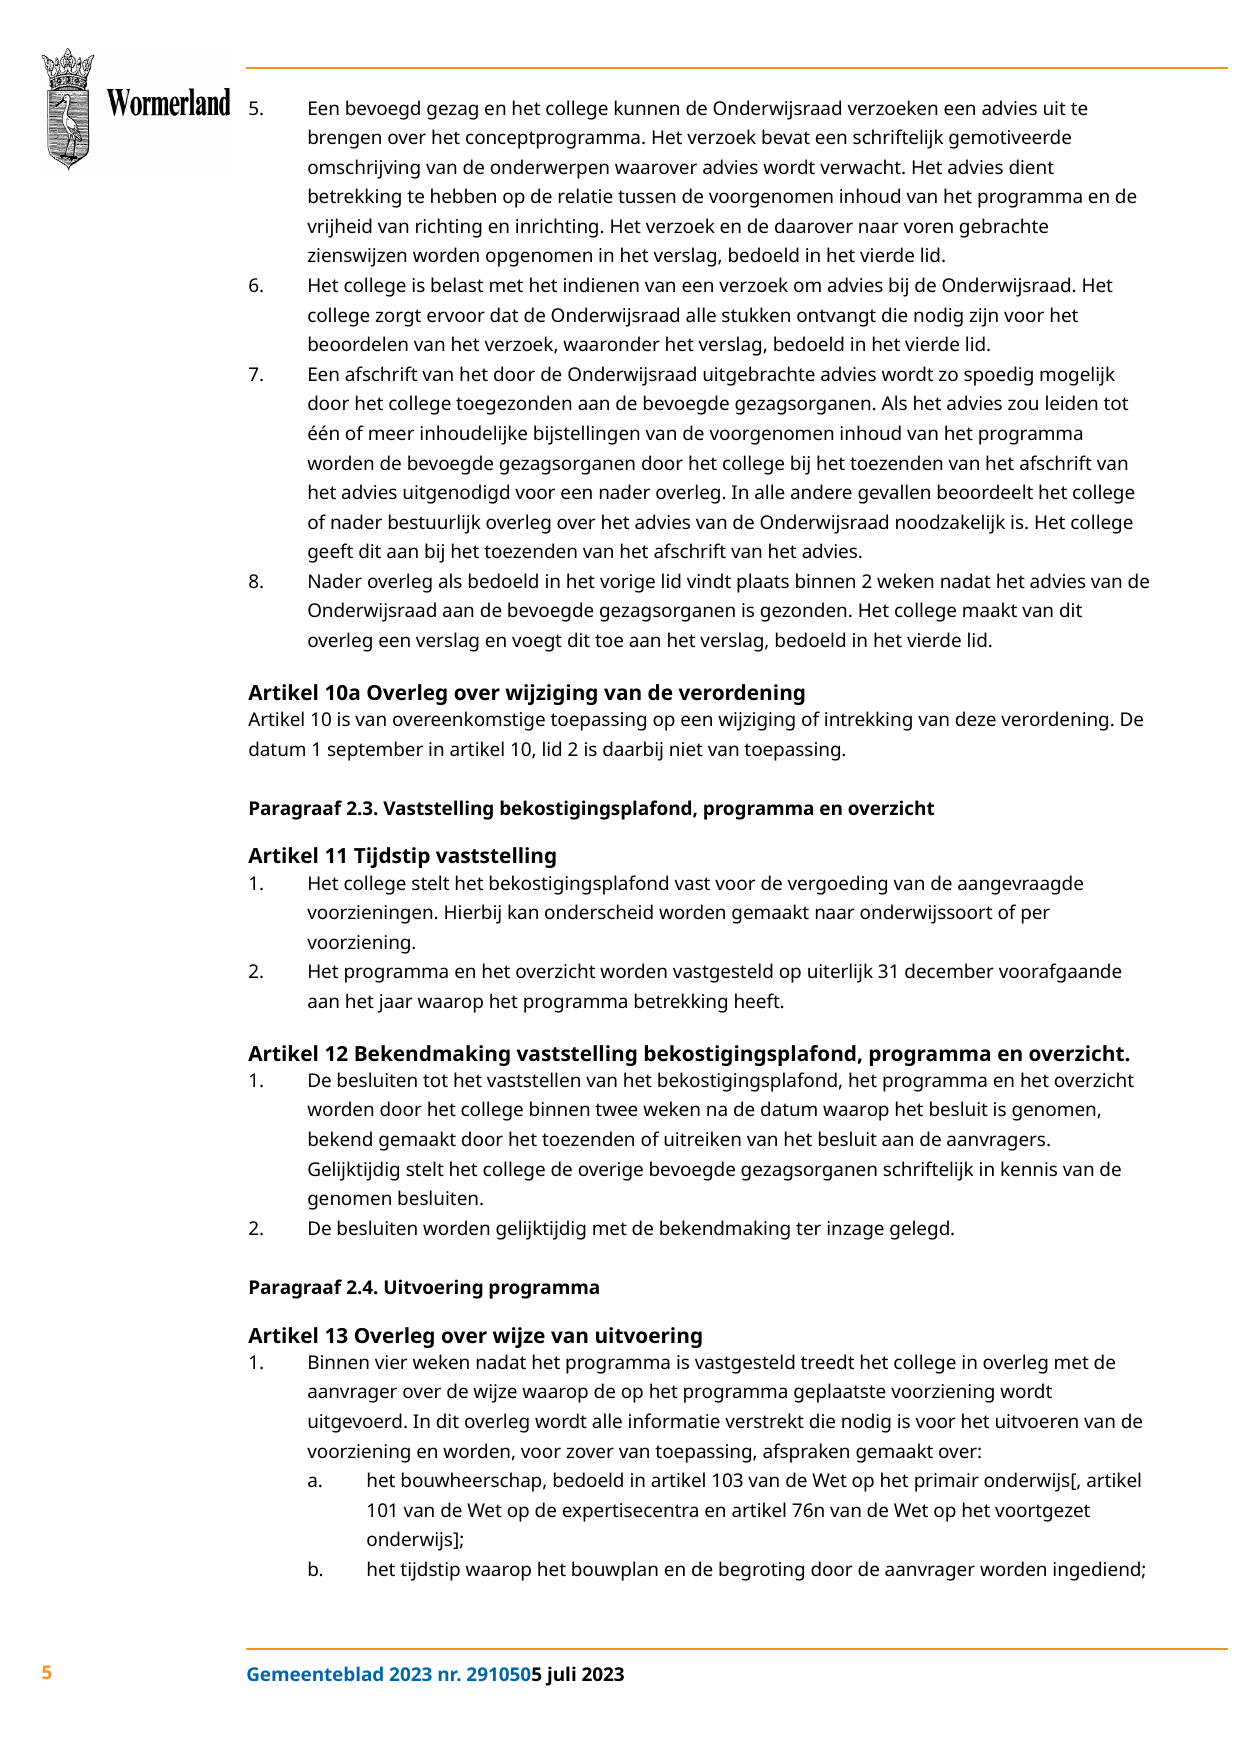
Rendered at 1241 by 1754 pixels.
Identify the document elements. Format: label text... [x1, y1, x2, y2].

list Het college stelt het bekostigingsplafond vast voor de vergoeding van de aangevraagde voorzieningen. Hierbij kan onderscheid worden gemaakt naar onderwijssoort of per voorziening. [248, 870, 1152, 955]
list het tijdstip waarop het bouwplan en de begroting door de aanvrager worden ingediend; [307, 1556, 1152, 1582]
list Het programma en het overzicht worden vastgesteld op uiterlijk 31 december voorafgaande aan het jaar waarop het programma betrekking heeft. [248, 959, 1152, 1014]
list Binnen vier weken nadat het programma is vastgesteld treedt het college in overleg met de aanvrager over de wijze waarop de op het programma geplaatste voorziening wordt uitgevoerd. In dit overleg wordt alle informatie verstrekt die nodig is voor het uitvoeren van de voorziening en worden, voor zover van toepassing, afspraken gemaakt over: [248, 1349, 1152, 1464]
list De besluiten tot het vaststellen van het bekostigingsplafond, het programma en het overzicht worden door het college binnen twee weken na de datum waarop het besluit is genomen, bekend gemaakt door het toezenden of uitreiken van het besluit aan de aanvragers. [248, 1067, 1152, 1152]
text Artikel 12 Bekendmaking vaststelling bekostigingsplafond, programma en overzicht. [248, 1039, 1152, 1067]
text Artikel 10 is van overeenkomstige toepassing op een wijziging of intrekking van deze verordening. De datum 1 september in artikel 10, lid 2 is daarbij niet van toepassing. [248, 706, 1152, 761]
text Artikel 13 Overleg over wijze van uitvoering [248, 1321, 1152, 1349]
list Gelijktijdig stelt het college de overige bevoegde gezagsorganen schriftelijk in kennis van de genomen besluiten. [248, 1156, 1152, 1211]
list Het college is belast met het indienen van een verzoek om advies bij de Onderwijsraad. Het college zorgt ervoor dat de Onderwijsraad alle stukken ontvangt die nodig zijn voor het beoordelen van het verzoek, waaronder het verslag, bedoeld in het vierde lid. [248, 272, 1152, 357]
picture [41, 47, 231, 172]
text Paragraaf 2.4. Uitvoering programma [248, 1274, 1152, 1300]
list Een bevoegd gezag en het college kunnen de Onderwijsraad verzoeken een advies uit te brengen over het conceptprogramma. Het verzoek bevat een schriftelijk gemotiveerde omschrijving van de onderwerpen waarover advies wordt verwacht. Het advies dient betrekking te hebben op de relatie tussen de voorgenomen inhoud van het programma en de vrijheid van richting en inrichting. Het verzoek en de daarover naar voren gebrachte zienswijzen worden opgenomen in het verslag, bedoeld in het vierde lid. [248, 95, 1152, 268]
list Een afschrift van het door de Onderwijsraad uitgebrachte advies wordt zo spoedig mogelijk door het college toegezonden aan de bevoegde gezagsorganen. Als het advies zou leiden tot één of meer inhoudelijke bijstellingen van de voorgenomen inhoud van het programma worden de bevoegde gezagsorganen door het college bij het toezenden van het afschrift van het advies uitgenodigd voor een nader overleg. In alle andere gevallen beoordeelt het college of nader bestuurlijk overleg over het advies van de Onderwijsraad noodzakelijk is. Het college geeft dit aan bij het toezenden van het afschrift van het advies. [248, 361, 1152, 564]
text Paragraaf 2.3. Vaststelling bekostigingsplafond, programma en overzicht [248, 795, 1152, 821]
list Nader overleg als bedoeld in het vorige lid vindt plaats binnen 2 weken nadat het advies van de Onderwijsraad aan de bevoegde gezagsorganen is gezonden. Het college maakt van dit overleg een verslag en voegt dit toe aan het verslag, bedoeld in het vierde lid. [248, 568, 1152, 653]
list De besluiten worden gelijktijdig met de bekendmaking ter inzage gelegd. [248, 1215, 1152, 1241]
list het bouwheerschap, bedoeld in artikel 103 van de Wet op het primair onderwijs[, artikel 101 van de Wet op de expertisecentra en artikel 76n van de Wet op het voortgezet onderwijs]; [307, 1467, 1152, 1552]
text Artikel 10a Overleg over wijziging van de verordening [248, 678, 1152, 706]
text Artikel 11 Tijdstip vaststelling [248, 841, 1152, 870]
